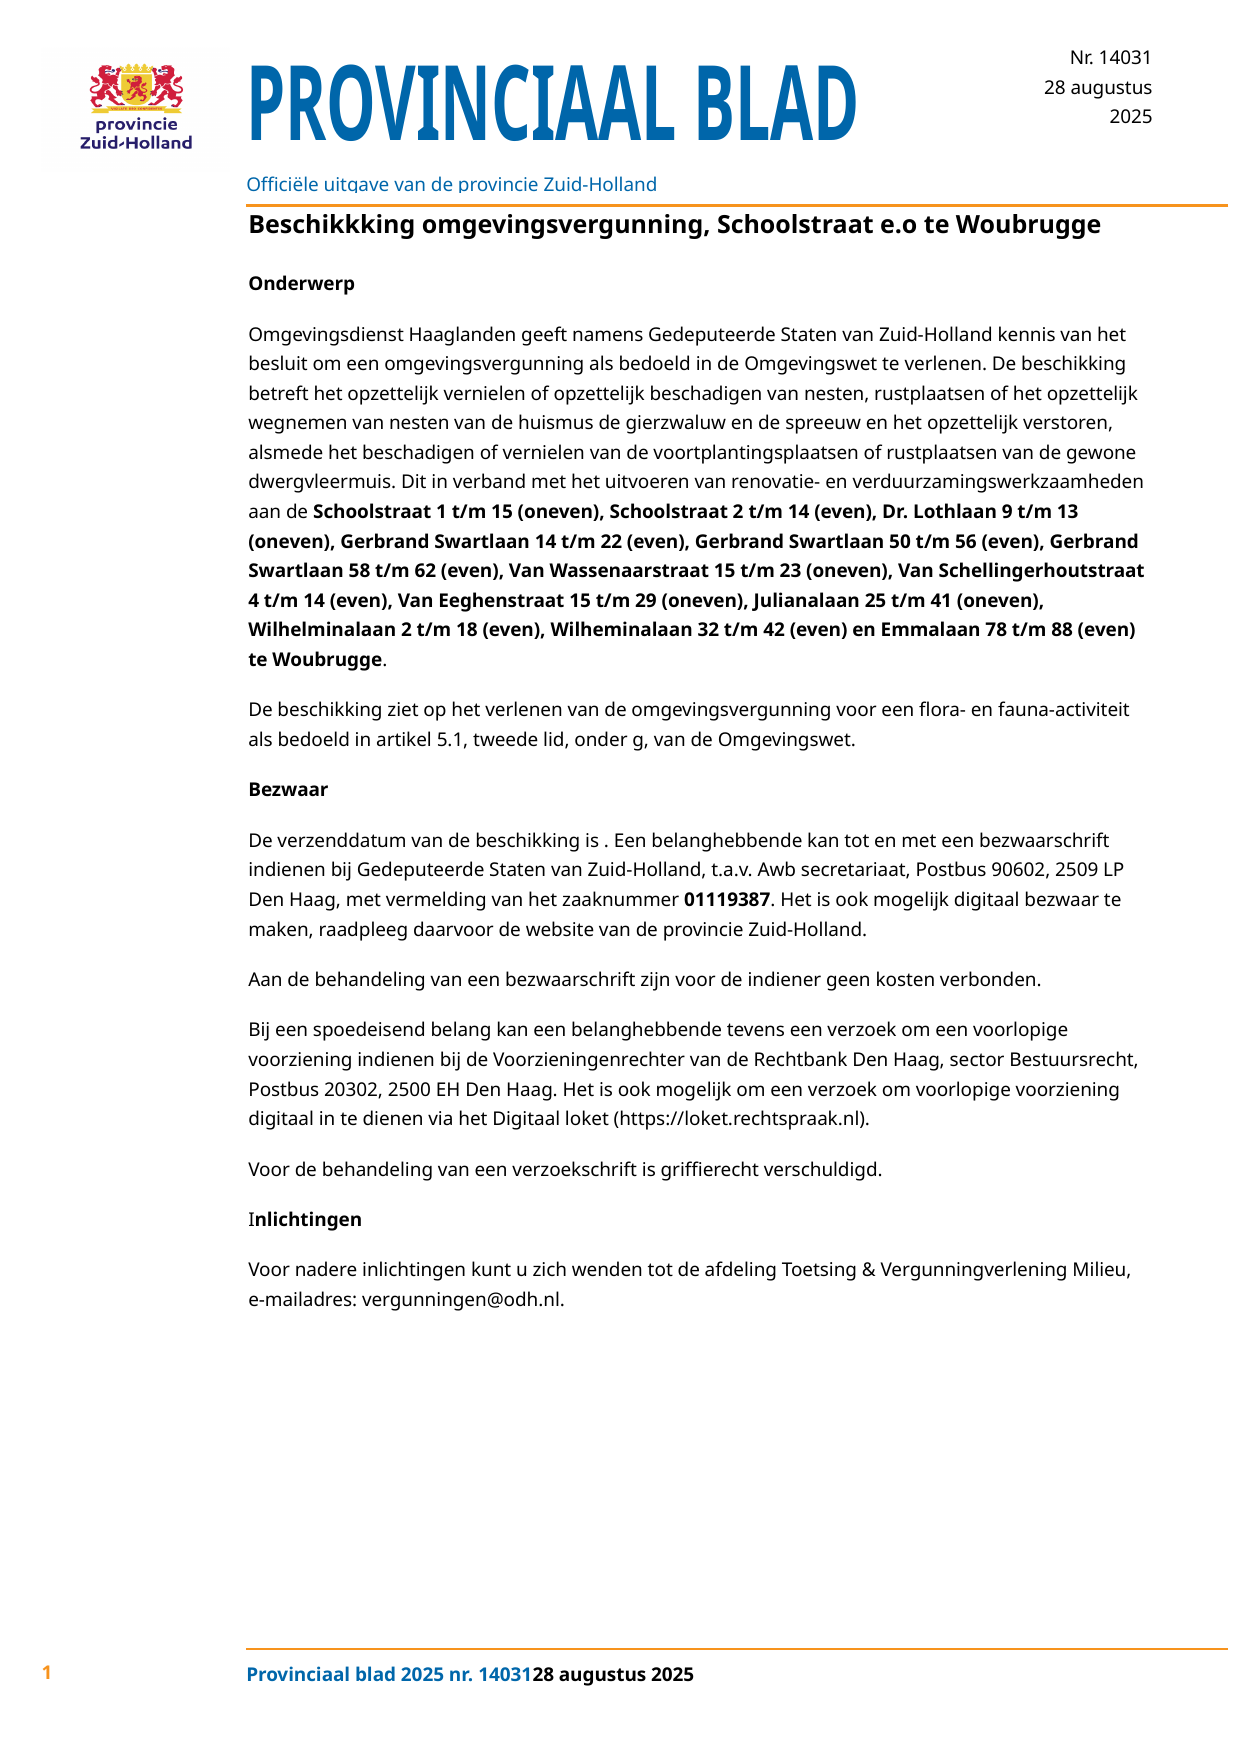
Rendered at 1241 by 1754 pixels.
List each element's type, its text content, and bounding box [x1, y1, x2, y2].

text Voor de behandeling van een verzoekschrift is griffierecht verschuldigd. [248, 1156, 1152, 1181]
text De verzenddatum van de beschikking is . Een belanghebbende kan tot en met een bezwaarschrift indienen bij Gedeputeerde Staten van Zuid-Holland, t.a.v. Awb secretariaat, Postbus 90602, 2509 LP Den Haag, met vermelding van het zaaknummer 01119387. Het is ook mogelijk digitaal bezwaar te maken, raadpleeg daarvoor de website van de provincie Zuid-Holland. [248, 827, 1152, 941]
text Onderwerp [248, 270, 1152, 296]
text Beschikkking omgevingsvergunning, Schoolstraat e.o te Woubrugge [248, 207, 1152, 241]
text Omgevingsdienst Haaglanden geeft namens Gedeputeerde Staten van Zuid-Holland kennis van het besluit om een omgevingsvergunning als bedoeld in de Omgevingswet te verlenen. De beschikking betreft het opzettelijk vernielen of opzettelijk beschadigen van nesten, rustplaatsen of het opzettelijk wegnemen van nesten van de huismus de gierzwaluw en de spreeuw en het opzettelijk verstoren, alsmede het beschadigen of vernielen van de voortplantingsplaatsen of rustplaatsen van de gewone dwergvleermuis. Dit in verband met het uitvoeren van renovatie- en verduurzamingswerkzaamheden aan de Schoolstraat 1 t/m 15 (oneven), Schoolstraat 2 t/m 14 (even), Dr. Lothlaan 9 t/m 13 (oneven), Gerbrand Swartlaan 14 t/m 22 (even), Gerbrand Swartlaan 50 t/m 56 (even), Gerbrand Swartlaan 58 t/m 62 (even), Van Wassenaarstraat 15 t/m 23 (oneven), Van Schellingerhoutstraat 4 t/m 14 (even), Van Eeghenstraat 15 t/m 29 (oneven), Julianalaan 25 t/m 41 (oneven), Wilhelminalaan 2 t/m 18 (even), Wilheminalaan 32 t/m 42 (even) en Emmalaan 78 t/m 88 (even) te Woubrugge. [248, 321, 1152, 672]
text Bij een spoedeisend belang kan een belanghebbende tevens een verzoek om een voorlopige voorziening indienen bij de Voorzieningenrechter van de Rechtbank Den Haag, sector Bestuursrecht, Postbus 20302, 2500 EH Den Haag. Het is ook mogelijk om een verzoek om voorlopige voorziening digitaal in te dienen via het Digitaal loket (https://loket.rechtspraak.nl). [248, 1017, 1152, 1131]
text Aan de behandeling van een bezwaarschrift zijn voor de indiener geen kosten verbonden. [248, 966, 1152, 992]
picture [41, 47, 231, 172]
text De beschikking ziet op het verlenen van de omgevingsvergunning voor een flora- en fauna-activiteit als bedoeld in artikel 5.1, tweede lid, onder g, van de Omgevingswet. [248, 697, 1152, 752]
text Bezwaar [248, 777, 1152, 802]
text Inlichtingen [248, 1206, 1152, 1232]
text Voor nadere inlichtingen kunt u zich wenden tot de afdeling Toetsing & Vergunningverlening Milieu, e-mailadres: vergunningen@odh.nl. [248, 1257, 1152, 1312]
